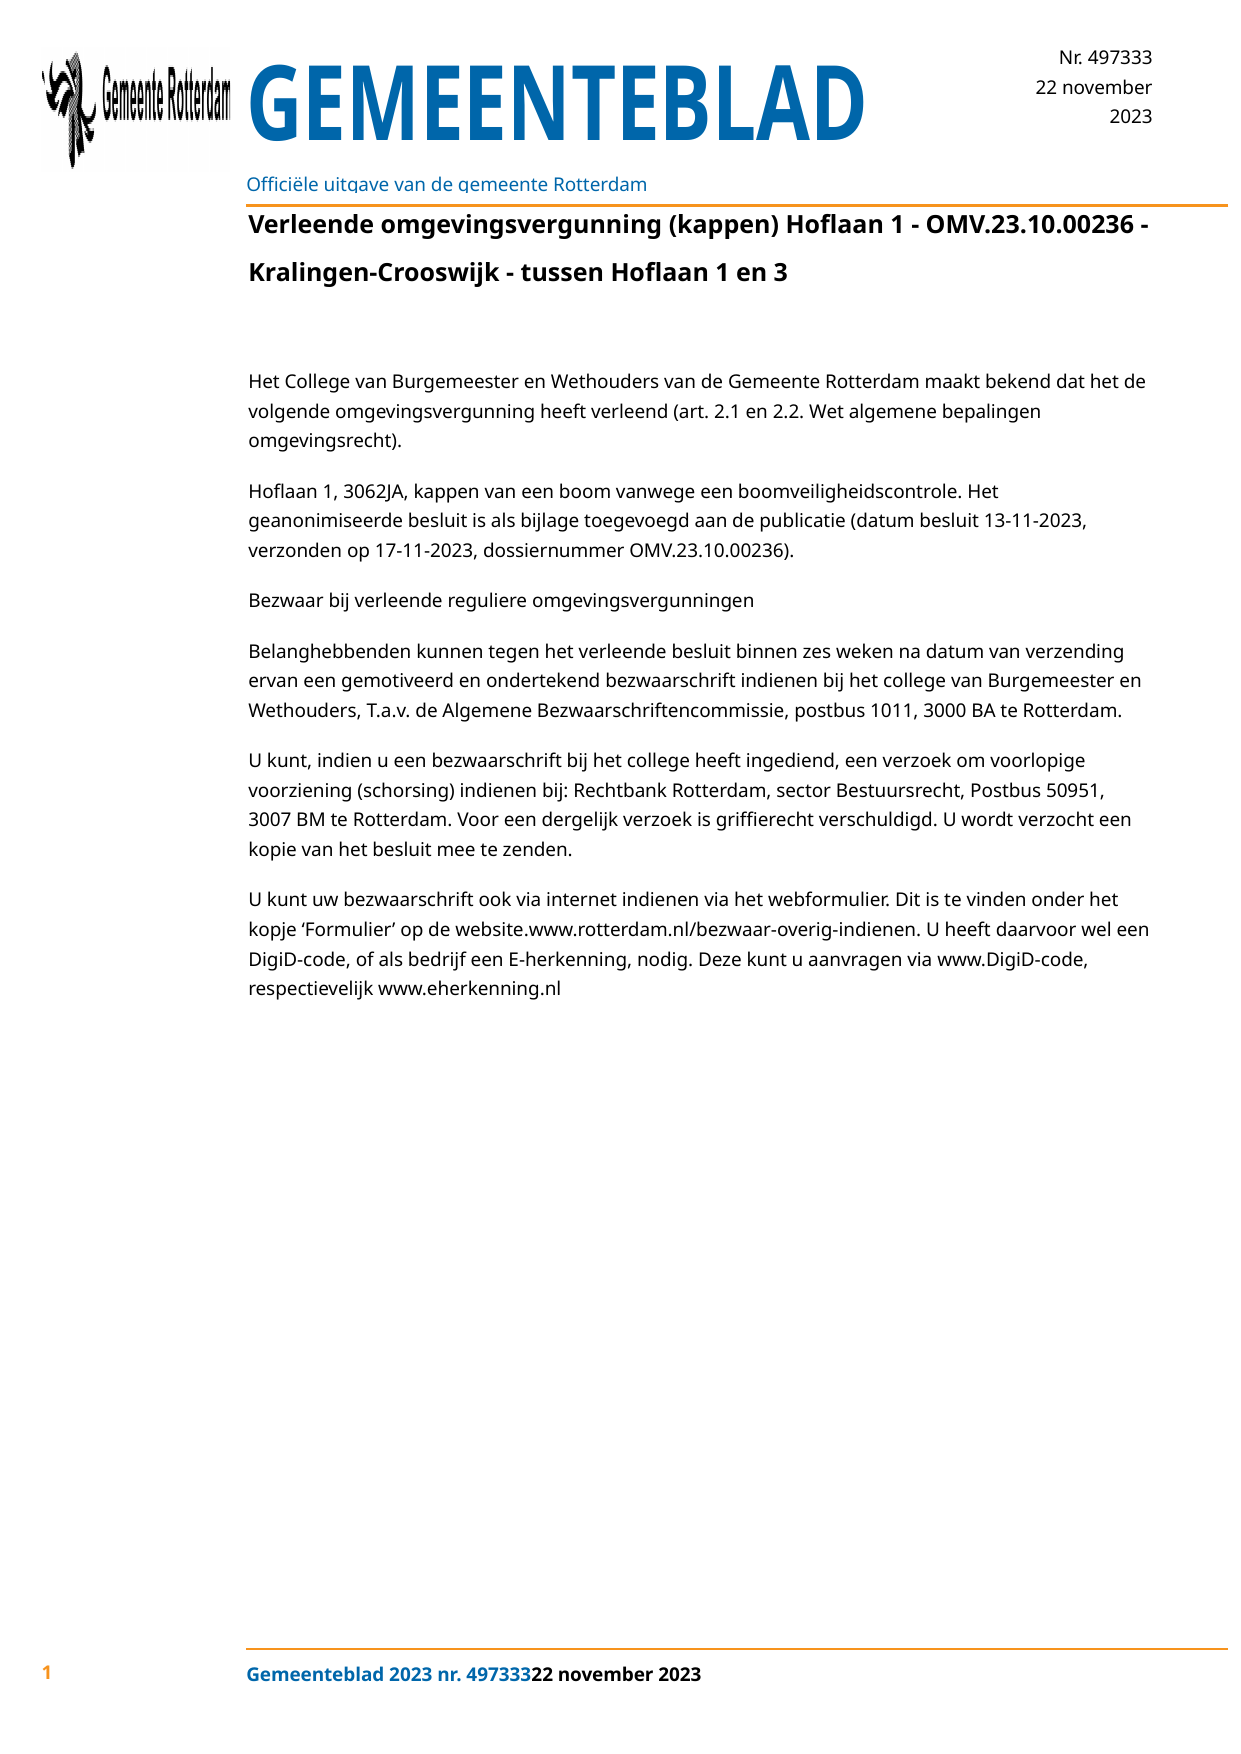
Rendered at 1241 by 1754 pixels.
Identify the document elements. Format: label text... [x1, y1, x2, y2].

text Belanghebbenden kunnen tegen het verleende besluit binnen zes weken na datum van verzending ervan een gemotiveerd en ondertekend bezwaarschrift indienen bij het college van Burgemeester en Wethouders, T.a.v. de Algemene Bezwaarschriftencommissie, postbus 1011, 3000 BA te Rotterdam. [248, 638, 1152, 723]
picture [41, 47, 231, 172]
text U kunt, indien u een bezwaarschrift bij het college heeft ingediend, een verzoek om voorlopige voorziening (schorsing) indienen bij: Rechtbank Rotterdam, sector Bestuursrecht, Postbus 50951, 3007 BM te Rotterdam. Voor een dergelijk verzoek is griffierecht verschuldigd. U wordt verzocht een kopie van het besluit mee te zenden. [248, 747, 1152, 862]
text Hoflaan 1, 3062JA, kappen van een boom vanwege een boomveiligheidscontrole. Het geanonimiseerde besluit is als bijlage toegevoegd aan de publicatie (datum besluit 13-11-2023, verzonden op 17-11-2023, dossiernummer OMV.23.10.00236). [248, 478, 1152, 563]
text Bezwaar bij verleende reguliere omgevingsvergunningen [248, 587, 1152, 613]
text U kunt uw bezwaarschrift ook via internet indienen via het webformulier. Dit is te vinden onder het kopje ‘Formulier’ op de website.www.rotterdam.nl/bezwaar-overig-indienen. U heeft daarvoor wel een DigiD-code, of als bedrijf een E-herkenning, nodig. Deze kunt u aanvragen via www.DigiD-code, respectievelijk www.eherkenning.nl [248, 887, 1152, 1001]
text Verleende omgevingsvergunning (kappen) Hoflaan 1 - OMV.23.10.00236 - Kralingen-Crooswijk - tussen Hoflaan 1 en 3 [248, 207, 1152, 288]
text Het College van Burgemeester en Wethouders van de Gemeente Rotterdam maakt bekend dat het de volgende omgevingsvergunning heeft verleend (art. 2.1 en 2.2. Wet algemene bepalingen omgevingsrecht). [248, 368, 1152, 453]
